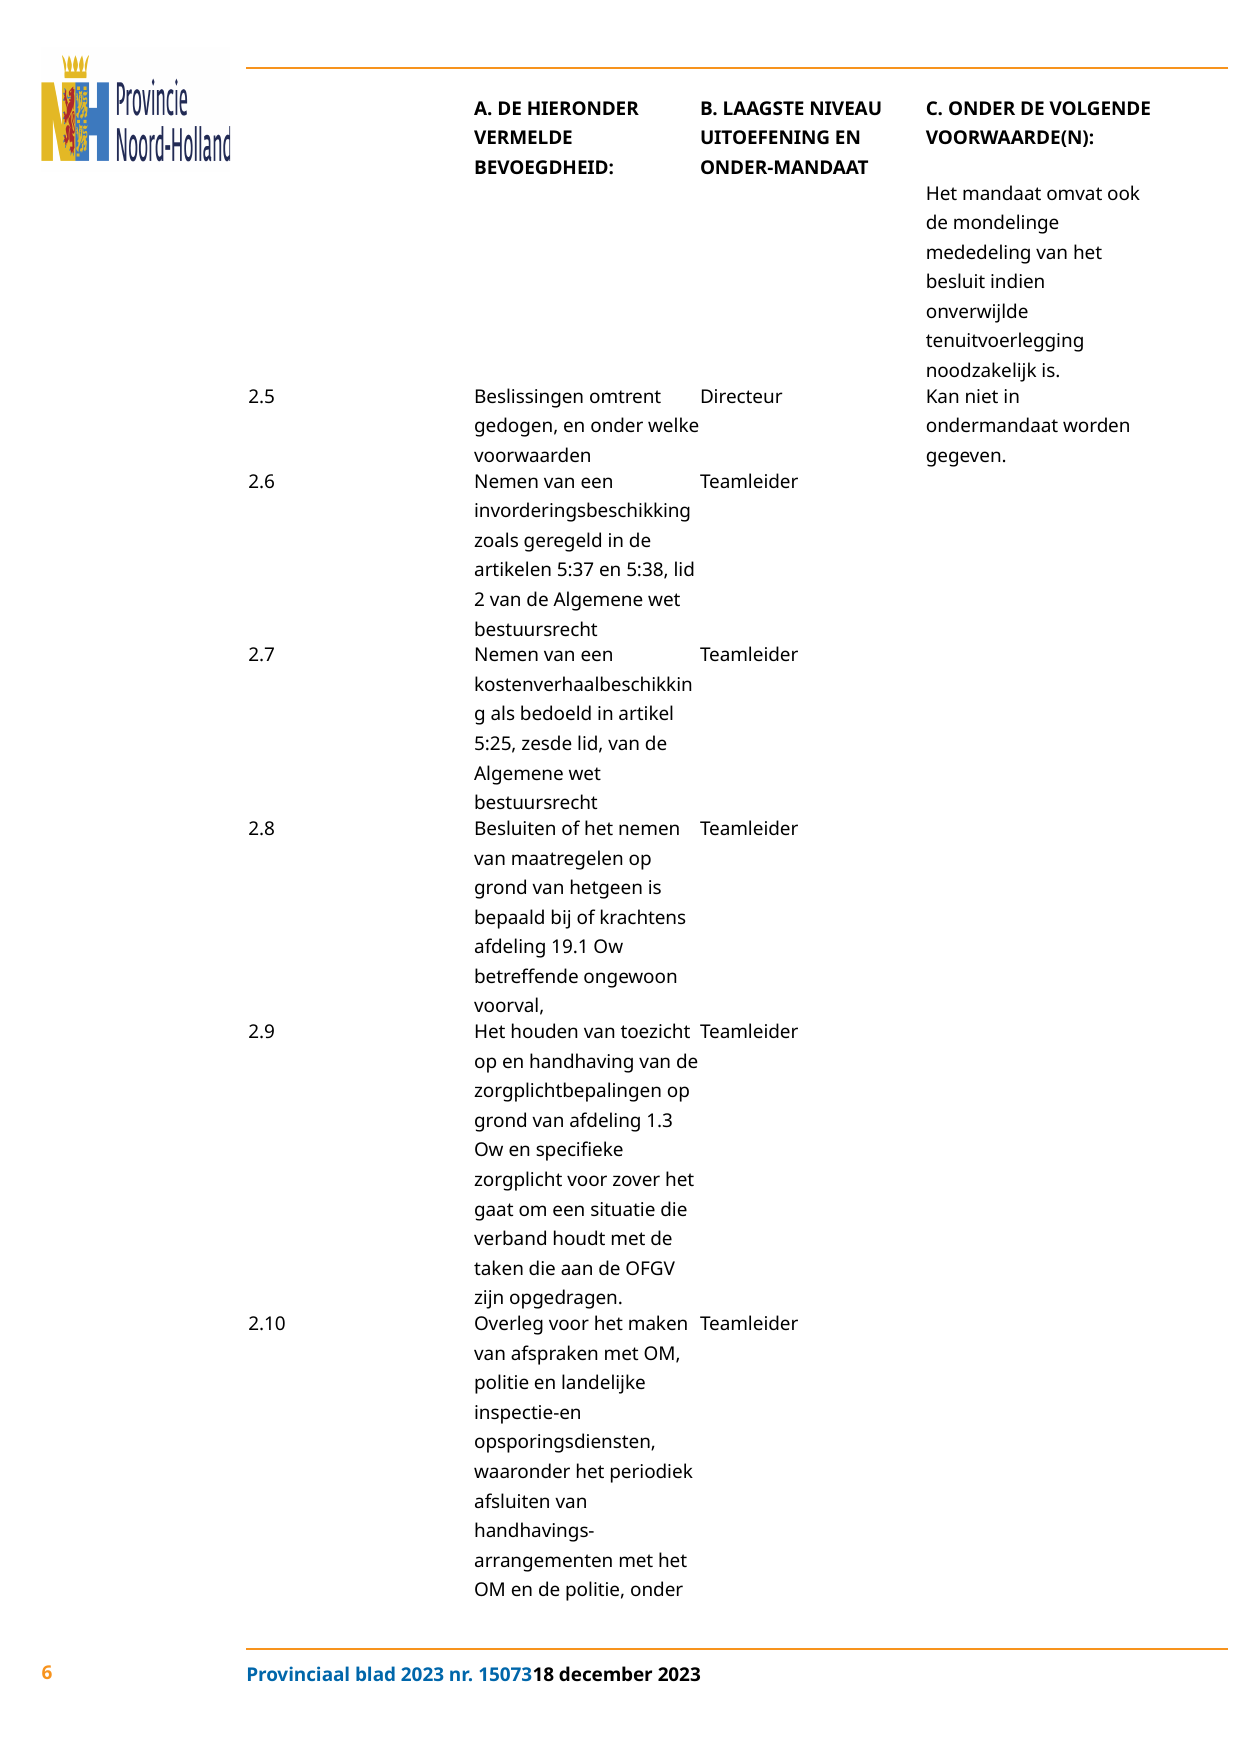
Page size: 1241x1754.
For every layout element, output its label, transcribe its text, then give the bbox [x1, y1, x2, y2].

table_cell [474, 180, 700, 383]
table_cell Overleg voor het maken van afspraken met OM, politie en landelijke inspectie-en opsporingsdiensten, waaronder het periodiek afsluiten van handhavings-arrangementen met het OM en de politie, onder [474, 1310, 700, 1602]
table_cell Teamleider [700, 1310, 926, 1602]
table_cell Teamleider [700, 815, 926, 1018]
table_header B. LAAGSTE NIVEAU UITOEFENING EN ONDER-MANDAAT [700, 95, 926, 180]
table_cell [926, 641, 1152, 815]
table_cell Besluiten of het nemen van maatregelen op grond van hetgeen is bepaald bij of krachtens afdeling 19.1 Ow betreffende ongewoon voorval, [474, 815, 700, 1018]
table_cell [926, 468, 1152, 641]
table_cell Nemen van een invorderingsbeschikking zoals geregeld in de artikelen 5:37 en 5:38, lid 2 van de Algemene wet bestuursrecht [474, 468, 700, 641]
table_cell Teamleider [700, 1018, 926, 1310]
table_cell 2.7 [248, 641, 474, 815]
table_cell Teamleider [700, 468, 926, 641]
table_cell [700, 180, 926, 383]
table_cell [926, 1310, 1152, 1602]
table_cell Teamleider [700, 641, 926, 815]
table_cell 2.9 [248, 1018, 474, 1310]
table_header A. DE HIERONDER VERMELDE BEVOEGDHEID: [474, 95, 700, 180]
table_cell 2.6 [248, 468, 474, 641]
table_cell Het mandaat omvat ook de mondelinge mededeling van het besluit indien onverwijlde tenuitvoerlegging noodzakelijk is. [926, 180, 1152, 383]
table_cell Nemen van een kostenverhaalbeschikking als bedoeld in artikel 5:25, zesde lid, van de Algemene wet bestuursrecht [474, 641, 700, 815]
table_cell Het houden van toezicht op en handhaving van de zorgplichtbepalingen op grond van afdeling 1.3 Ow en specifieke zorgplicht voor zover het gaat om een situatie die verband houdt met de taken die aan de OFGV zijn opgedragen. [474, 1018, 700, 1310]
picture [41, 47, 231, 172]
table_header C. ONDER DE VOLGENDE VOORWAARDE(N): [926, 95, 1152, 180]
table_cell 2.10 [248, 1310, 474, 1602]
table_header [248, 95, 474, 180]
table_cell Beslissingen omtrent gedogen, en onder welke voorwaarden [474, 383, 700, 468]
table_cell 2.5 [248, 383, 474, 468]
table_cell [248, 180, 474, 383]
table_cell 2.8 [248, 815, 474, 1018]
table_cell Kan niet in ondermandaat worden gegeven. [926, 383, 1152, 468]
table_cell [926, 815, 1152, 1018]
table_cell [926, 1018, 1152, 1310]
table_cell Directeur [700, 383, 926, 468]
